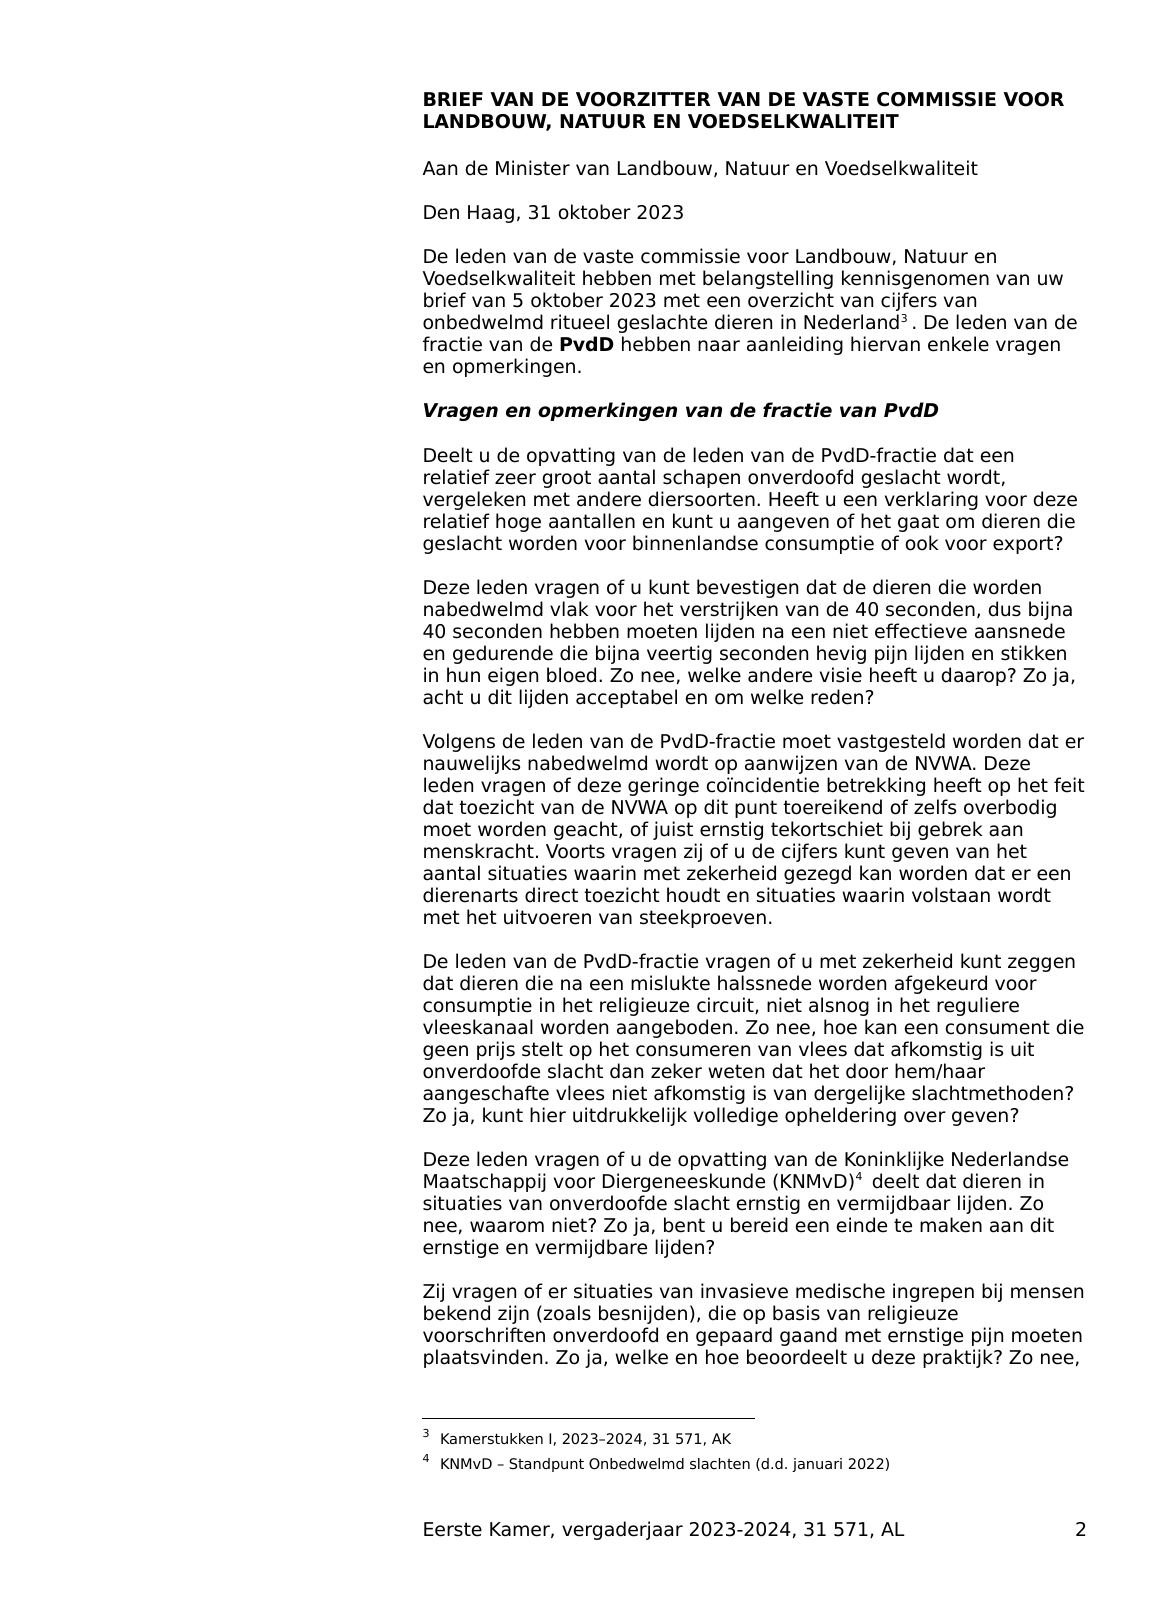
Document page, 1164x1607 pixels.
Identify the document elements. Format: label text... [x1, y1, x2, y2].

subtitle BRIEF VAN DE VOORZITTER VAN DE VASTE COMMISSIE VOOR LANDBOUW, NATUUR EN VOEDSELKWALITEIT [422, 89, 1087, 133]
text Aan de Minister van Landbouw, Natuur en Voedselkwaliteit [422, 158, 1087, 180]
text KNMvD – Standpunt Onbedwelmd slachten (d.d. januari 2022) [422, 1452, 1087, 1474]
text De leden van de vaste commissie voor Landbouw, Natuur en Voedselkwaliteit hebben met belangstelling kennisgenomen van uw brief van 5 oktober 2023 met een overzicht van cijfers van onbedwelmd ritueel geslachte dieren in Nederland. De leden van de fractie van de PvdD hebben naar aanleiding hiervan enkele vragen en opmerkingen. [422, 246, 1087, 378]
text Den Haag, 31 oktober 2023 [422, 202, 1087, 224]
text Deelt u de opvatting van de leden van de PvdD-fractie dat een relatief zeer groot aantal schapen onverdoofd geslacht wordt, vergeleken met andere diersoorten. Heeft u een verklaring voor deze relatief hoge aantallen en kunt u aangeven of het gaat om dieren die geslacht worden voor binnenlandse consumptie of ook voor export? [422, 444, 1087, 554]
text Zij vragen of er situaties van invasieve medische ingrepen bij mensen bekend zijn (zoals besnijden), die op basis van religieuze voorschriften onverdoofd en gepaard gaand met ernstige pijn moeten plaatsvinden. Zo ja, welke en hoe beoordeelt u deze praktijk? Zo nee, [422, 1281, 1087, 1369]
text Volgens de leden van de PvdD-fractie moet vastgesteld worden dat er nauwelijks nabedwelmd wordt op aanwijzen van de NVWA. Deze leden vragen of deze geringe coïncidentie betrekking heeft op het feit dat toezicht van de NVWA op dit punt toereikend of zelfs overbodig moet worden geacht, of juist ernstig tekortschiet bij gebrek aan menskracht. Voorts vragen zij of u de cijfers kunt geven van het aantal situaties waarin met zekerheid gezegd kan worden dat er een dierenarts direct toezicht houdt en situaties waarin volstaan wordt met het uitvoeren van steekproeven. [422, 731, 1087, 928]
subtitle Vragen en opmerkingen van de fractie van PvdD [422, 400, 1087, 422]
text Deze leden vragen of u kunt bevestigen dat de dieren die worden nabedwelmd vlak voor het verstrijken van de 40 seconden, dus bijna 40 seconden hebben moeten lijden na een niet effectieve aansnede en gedurende die bijna veertig seconden hevig pijn lijden en stikken in hun eigen bloed. Zo nee, welke andere visie heeft u daarop? Zo ja, acht u dit lijden acceptabel en om welke reden? [422, 577, 1087, 708]
text De leden van de PvdD-fractie vragen of u met zekerheid kunt zeggen dat dieren die na een mislukte halssnede worden afgekeurd voor consumptie in het religieuze circuit, niet alsnog in het reguliere vleeskanaal worden aangeboden. Zo nee, hoe kan een consument die geen prijs stelt op het consumeren van vlees dat afkomstig is uit onverdoofde slacht dan zeker weten dat het door hem/haar aangeschafte vlees niet afkomstig is van dergelijke slachtmethoden? Zo ja, kunt hier uitdrukkelijk volledige opheldering over geven? [422, 951, 1087, 1127]
text Kamerstukken I, 2023–2024, 31 571, AK [422, 1427, 1087, 1449]
text Deze leden vragen of u de opvatting van de Koninklijke Nederlandse Maatschappij voor Diergeneeskunde (KNMvD) deelt dat dieren in situaties van onverdoofde slacht ernstig en vermijdbaar lijden. Zo nee, waarom niet? Zo ja, bent u bereid een einde te maken aan dit ernstige en vermijdbare lijden? [422, 1149, 1087, 1259]
